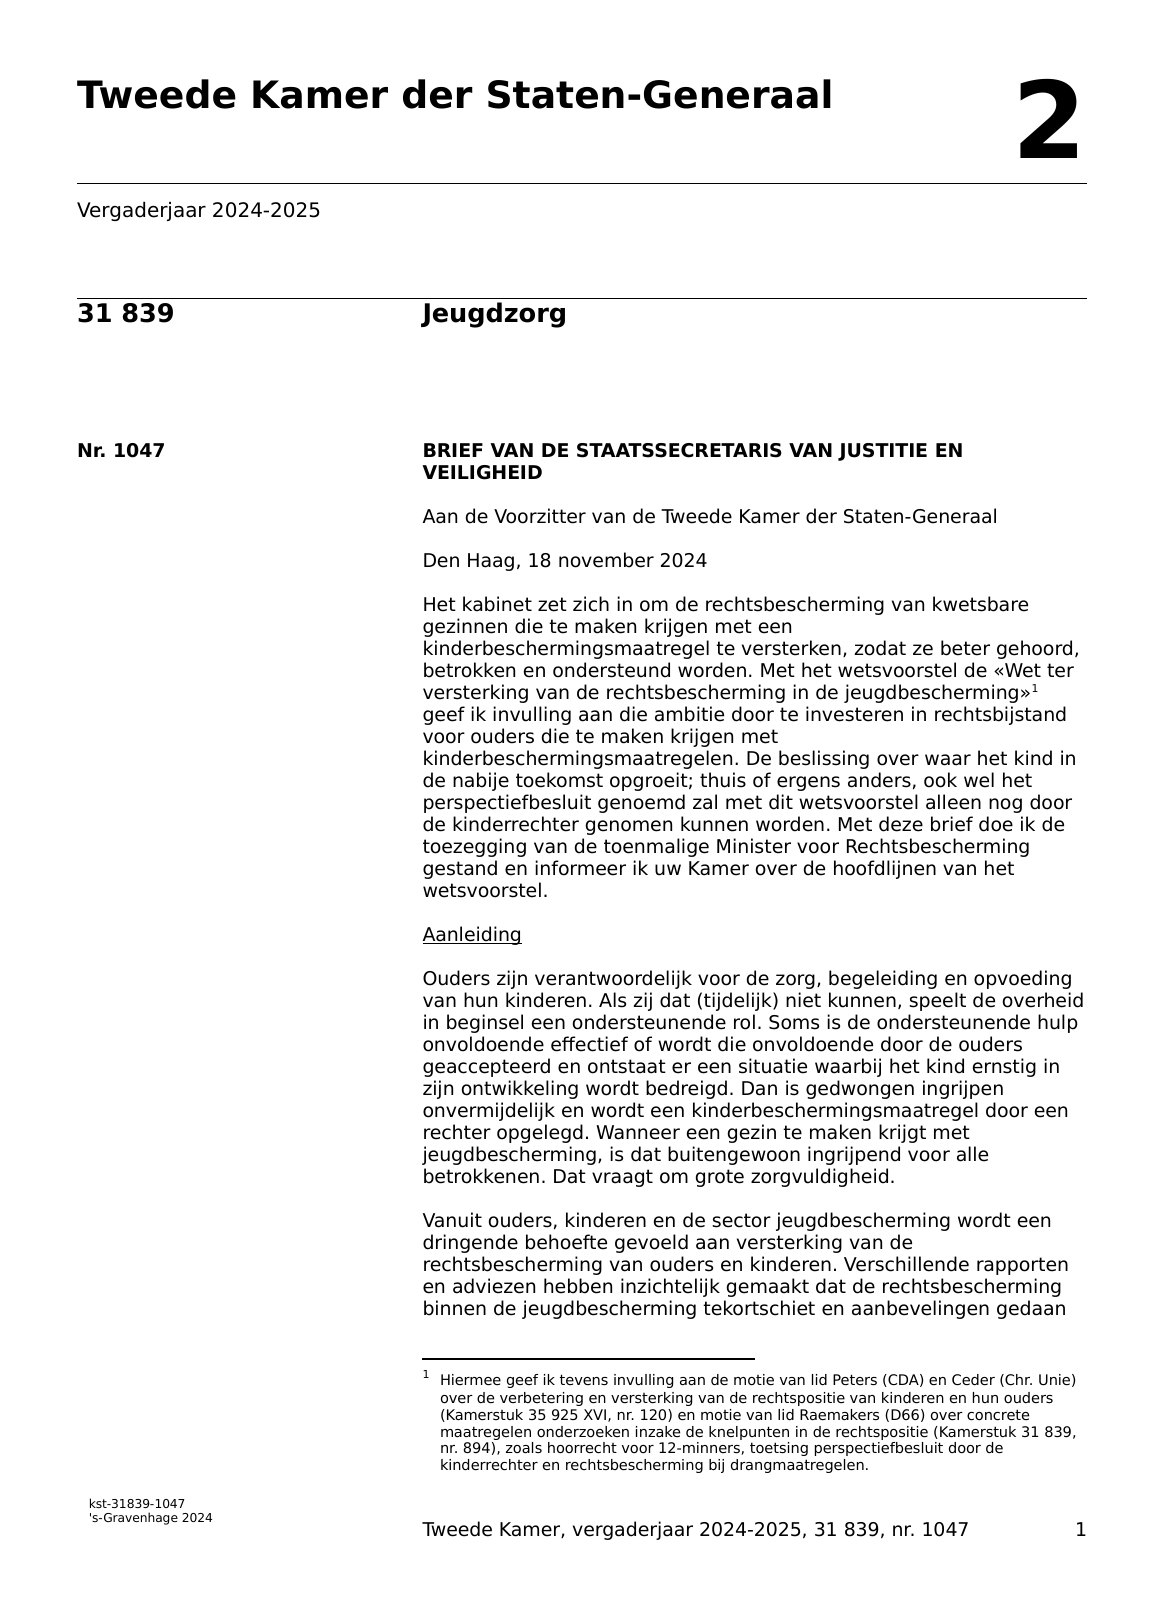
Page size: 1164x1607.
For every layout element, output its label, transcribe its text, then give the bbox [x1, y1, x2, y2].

subtitle Aanleiding [422, 924, 1087, 946]
text 's-Gravenhage 2024 [88, 1511, 323, 1525]
text Den Haag, 18 november 2024 [422, 550, 1087, 572]
text Het kabinet zet zich in om de rechtsbescherming van kwetsbare gezinnen die te maken krijgen met een kinderbeschermingsmaatregel te versterken, zodat ze beter gehoord, betrokken en ondersteund worden. Met het wetsvoorstel de «Wet ter versterking van de rechtsbescherming in de jeugdbescherming» geef ik invulling aan die ambitie door te investeren in rechtsbijstand voor ouders die te maken krijgen met kinderbeschermingsmaatregelen. De beslissing over waar het kind in de nabije toekomst opgroeit; thuis of ergens anders, ook wel het perspectiefbesluit genoemd zal met dit wetsvoorstel alleen nog door de kinderrechter genomen kunnen worden. Met deze brief doe ik de toezegging van de toenmalige Minister voor Rechtsbescherming gestand en informeer ik uw Kamer over de hoofdlijnen van het wetsvoorstel. [422, 594, 1087, 902]
text Aan de Voorzitter van de Tweede Kamer der Staten-Generaal [422, 506, 1087, 528]
table_header 2 [886, 59, 1087, 183]
text Hiermee geef ik tevens invulling aan de motie van lid Peters (CDA) en Ceder (Chr. Unie) over de verbetering en versterking van de rechtspositie van kinderen en hun ouders (Kamerstuk 35 925 XVI, nr. 120) en motie van lid Raemakers (D66) over concrete maatregelen onderzoeken inzake de knelpunten in de rechtspositie (Kamerstuk 31 839, nr. 894), zoals hoorrecht voor 12-minners, toetsing perspectiefbesluit door de kinderrechter en rechtsbescherming bij drangmaatregelen. [422, 1368, 1087, 1474]
text Vanuit ouders, kinderen en de sector jeugdbescherming wordt een dringende behoefte gevoeld aan versterking van de rechtsbescherming van ouders en kinderen. Verschillende rapporten en adviezen hebben inzichtelijk gemaakt dat de rechtsbescherming binnen de jeugdbescherming tekortschiet en aanbevelingen gedaan [422, 1210, 1087, 1320]
text Ouders zijn verantwoordelijk voor de zorg, begeleiding en opvoeding van hun kinderen. Als zij dat (tijdelijk) niet kunnen, speelt de overheid in beginsel een ondersteunende rol. Soms is de ondersteunende hulp onvoldoende effectief of wordt die onvoldoende door de ouders geaccepteerd en ontstaat er een situatie waarbij het kind ernstig in zijn ontwikkeling wordt bedreigd. Dan is gedwongen ingrijpen onvermijdelijk en wordt een kinderbeschermingsmaatregel door een rechter opgelegd. Wanneer een gezin te maken krijgt met jeugdbescherming, is dat buitengewoon ingrijpend voor alle betrokkenen. Dat vraagt om grote zorgvuldigheid. [422, 968, 1087, 1188]
subtitle 31 839 Jeugdzorg [77, 299, 1087, 329]
subtitle Nr. 1047 BRIEF VAN DE STAATSSECRETARIS VAN JUSTITIE EN VEILIGHEID [77, 440, 1087, 484]
text kst-31839-1047 [88, 1497, 323, 1511]
table_cell Vergaderjaar 2024-2025 [77, 184, 1087, 298]
table_header Tweede Kamer der Staten-Generaal [77, 59, 886, 183]
